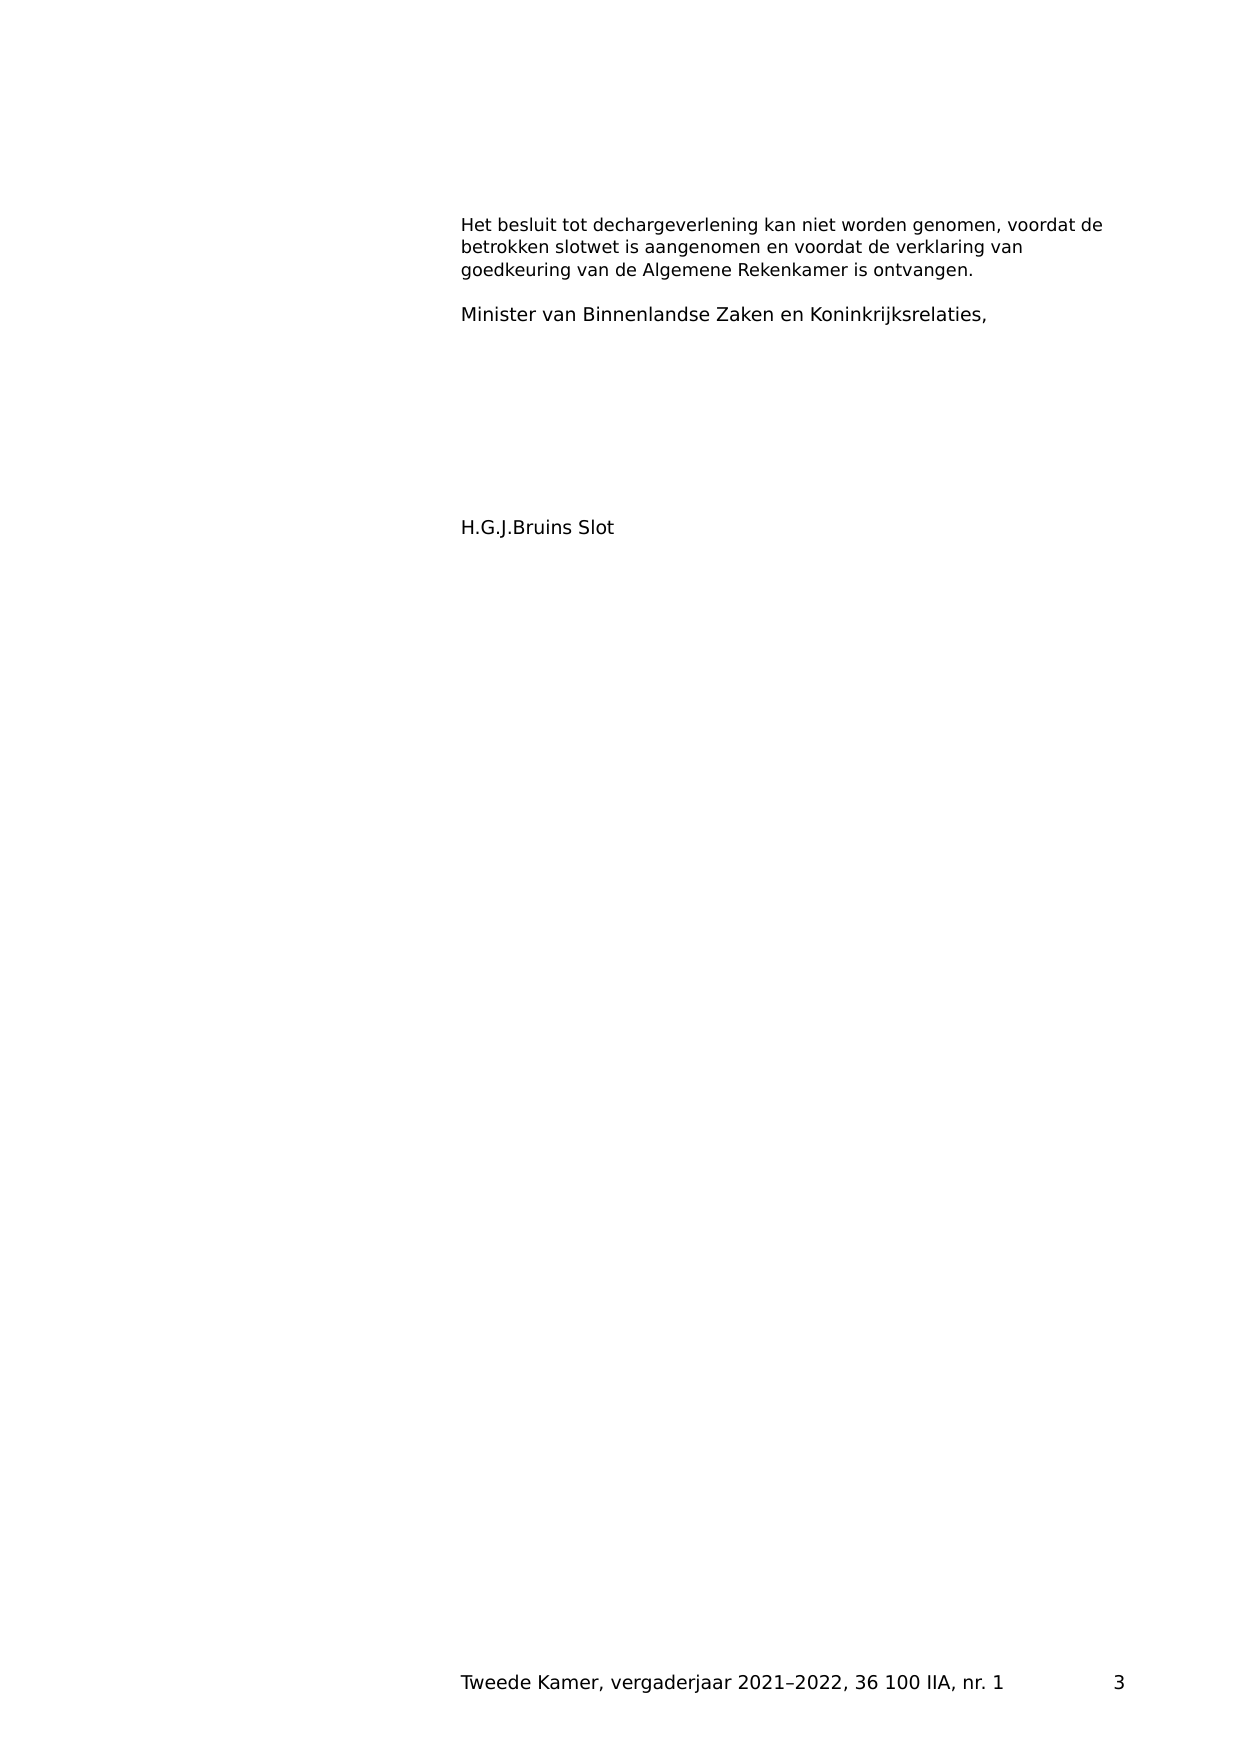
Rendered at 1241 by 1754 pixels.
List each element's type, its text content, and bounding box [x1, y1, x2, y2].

text H.G.J.Bruins Slot [461, 517, 1125, 539]
text Minister van Binnenlandse Zaken en Koninkrijksrelaties, [461, 304, 1125, 326]
text Het besluit tot dechargeverlening kan niet worden genomen, voordat de betrokken slotwet is aangenomen en voordat de verklaring van goedkeuring van de Algemene Rekenkamer is ontvangen. [461, 213, 1125, 281]
